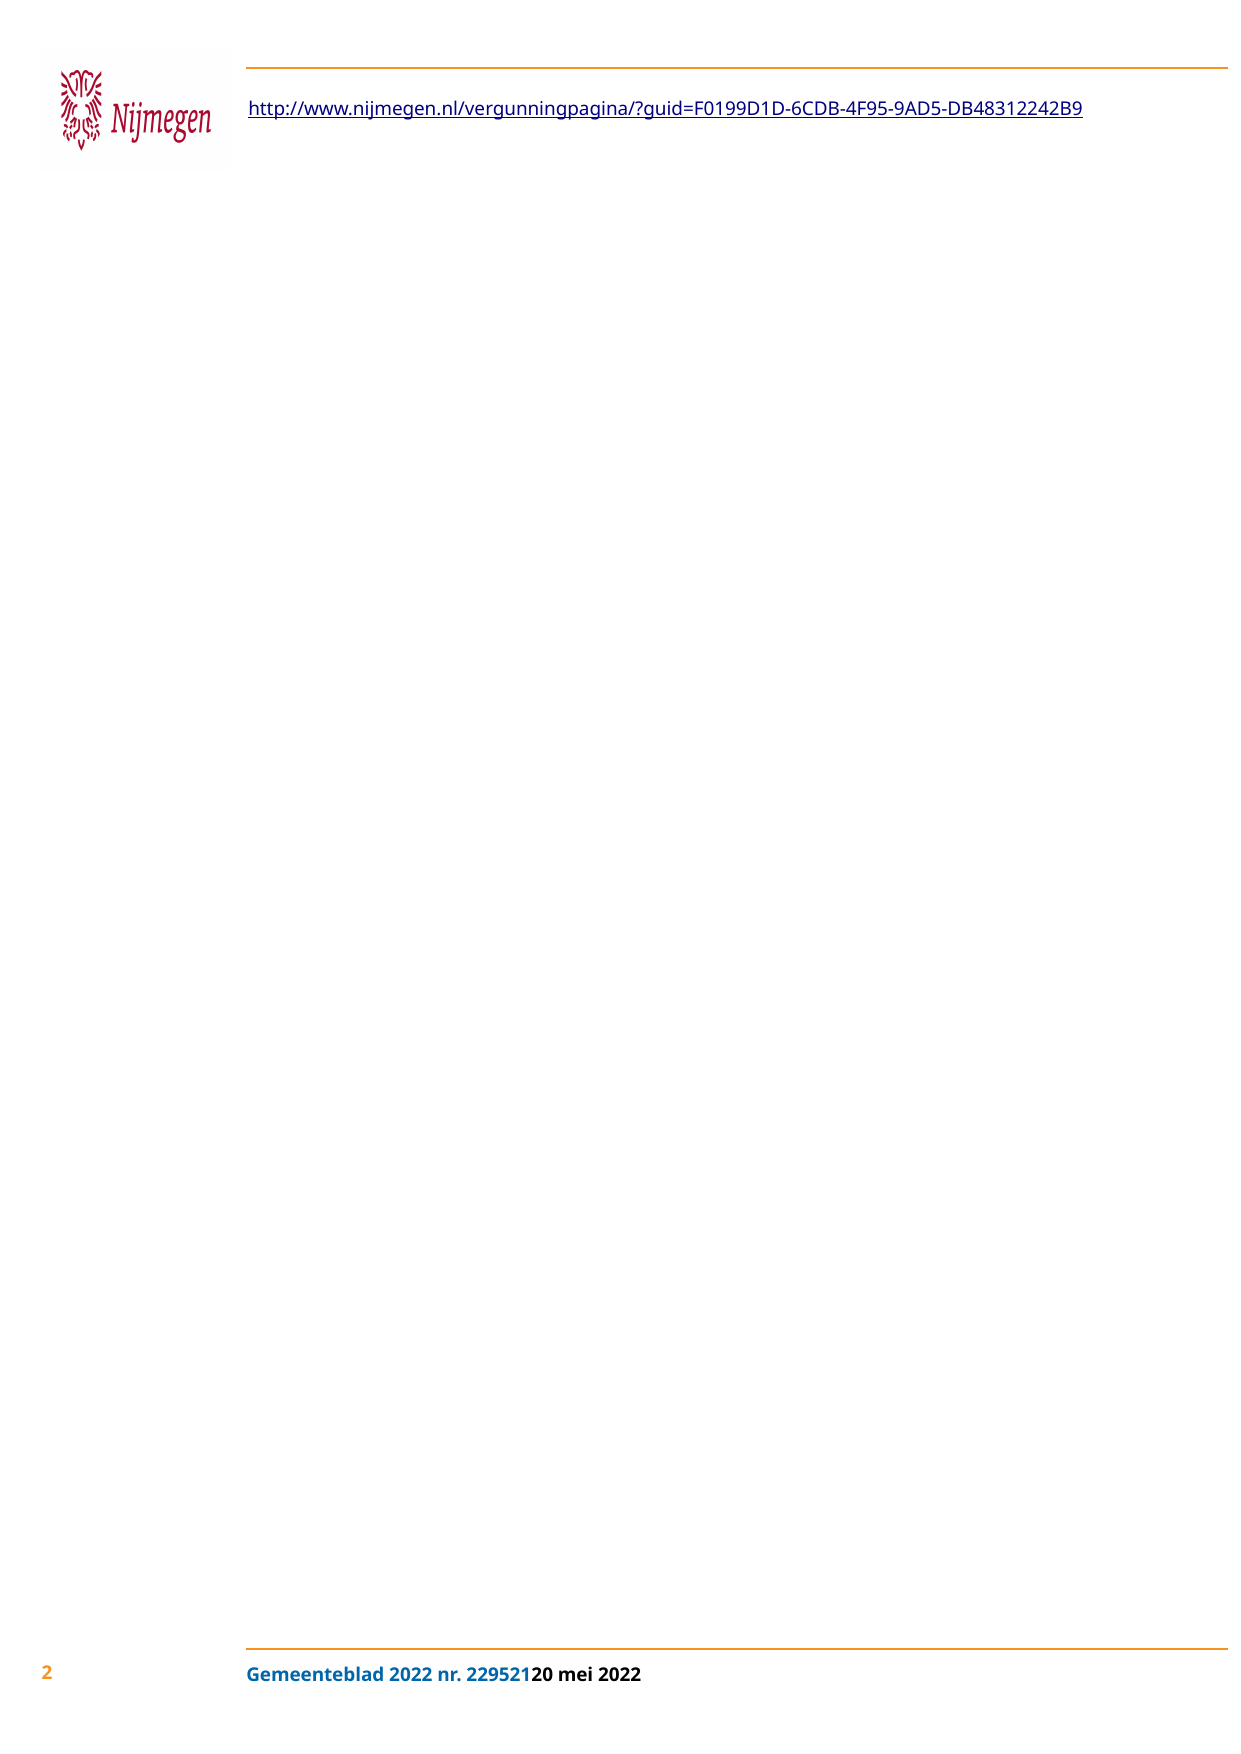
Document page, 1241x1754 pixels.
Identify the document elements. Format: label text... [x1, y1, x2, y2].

picture [41, 47, 231, 172]
text http://www.nijmegen.nl/vergunningpagina/?guid=F0199D1D-6CDB-4F95-9AD5-DB48312242B9 [248, 95, 1152, 121]
